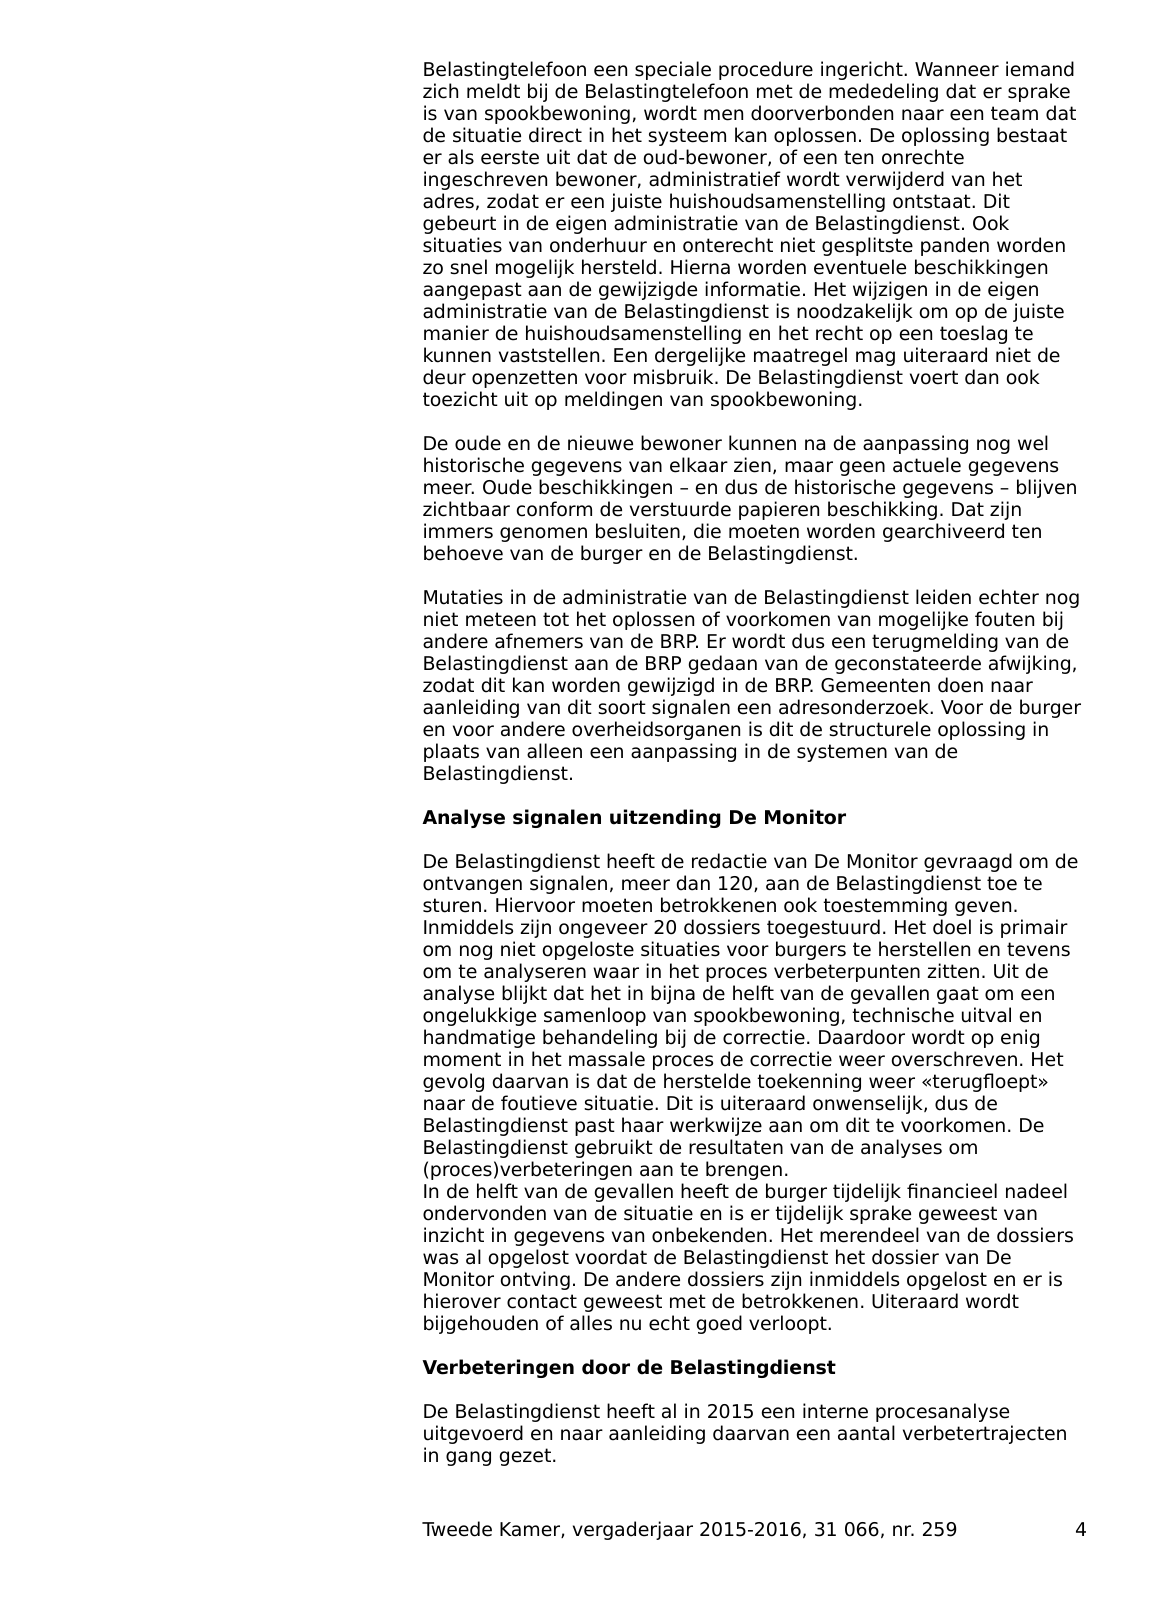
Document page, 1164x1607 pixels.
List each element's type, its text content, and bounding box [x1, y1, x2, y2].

text De Belastingdienst heeft al in 2015 een interne procesanalyse uitgevoerd en naar aanleiding daarvan een aantal verbetertrajecten in gang gezet. [422, 1401, 1087, 1467]
text De oude en de nieuwe bewoner kunnen na de aanpassing nog wel historische gegevens van elkaar zien, maar geen actuele gegevens meer. Oude beschikkingen – en dus de historische gegevens – blijven zichtbaar conform de verstuurde papieren beschikking. Dat zijn immers genomen besluiten, die moeten worden gearchiveerd ten behoeve van de burger en de Belastingdienst. [422, 433, 1087, 565]
text In de helft van de gevallen heeft de burger tijdelijk financieel nadeel ondervonden van de situatie en is er tijdelijk sprake geweest van inzicht in gegevens van onbekenden. Het merendeel van de dossiers was al opgelost voordat de Belastingdienst het dossier van De Monitor ontving. De andere dossiers zijn inmiddels opgelost en er is hierover contact geweest met de betrokkenen. Uiteraard wordt bijgehouden of alles nu echt goed verloopt. [422, 1181, 1087, 1335]
text Belastingtelefoon een speciale procedure ingericht. Wanneer iemand zich meldt bij de Belastingtelefoon met de mededeling dat er sprake is van spookbewoning, wordt men doorverbonden naar een team dat de situatie direct in het systeem kan oplossen. De oplossing bestaat er als eerste uit dat de oud-bewoner, of een ten onrechte ingeschreven bewoner, administratief wordt verwijderd van het adres, zodat er een juiste huishoudsamenstelling ontstaat. Dit gebeurt in de eigen administratie van de Belastingdienst. Ook situaties van onderhuur en onterecht niet gesplitste panden worden zo snel mogelijk hersteld. Hierna worden eventuele beschikkingen aangepast aan de gewijzigde informatie. Het wijzigen in de eigen administratie van de Belastingdienst is noodzakelijk om op de juiste manier de huishoudsamenstelling en het recht op een toeslag te kunnen vaststellen. Een dergelijke maatregel mag uiteraard niet de deur openzetten voor misbruik. De Belastingdienst voert dan ook toezicht uit op meldingen van spookbewoning. [422, 59, 1087, 411]
text Mutaties in de administratie van de Belastingdienst leiden echter nog niet meteen tot het oplossen of voorkomen van mogelijke fouten bij andere afnemers van de BRP. Er wordt dus een terugmelding van de Belastingdienst aan de BRP gedaan van de geconstateerde afwijking, zodat dit kan worden gewijzigd in de BRP. Gemeenten doen naar aanleiding van dit soort signalen een adresonderzoek. Voor de burger en voor andere overheidsorganen is dit de structurele oplossing in plaats van alleen een aanpassing in de systemen van de Belastingdienst. [422, 587, 1087, 785]
subtitle Verbeteringen door de Belastingdienst [422, 1357, 1087, 1379]
subtitle Analyse signalen uitzending De Monitor [422, 807, 1087, 829]
text De Belastingdienst heeft de redactie van De Monitor gevraagd om de ontvangen signalen, meer dan 120, aan de Belastingdienst toe te sturen. Hiervoor moeten betrokkenen ook toestemming geven. Inmiddels zijn ongeveer 20 dossiers toegestuurd. Het doel is primair om nog niet opgeloste situaties voor burgers te herstellen en tevens om te analyseren waar in het proces verbeterpunten zitten. Uit de analyse blijkt dat het in bijna de helft van de gevallen gaat om een ongelukkige samenloop van spookbewoning, technische uitval en handmatige behandeling bij de correctie. Daardoor wordt op enig moment in het massale proces de correctie weer overschreven. Het gevolg daarvan is dat de herstelde toekenning weer «terugfloept» naar de foutieve situatie. Dit is uiteraard onwenselijk, dus de Belastingdienst past haar werkwijze aan om dit te voorkomen. De Belastingdienst gebruikt de resultaten van de analyses om (proces)verbeteringen aan te brengen. [422, 851, 1087, 1181]
